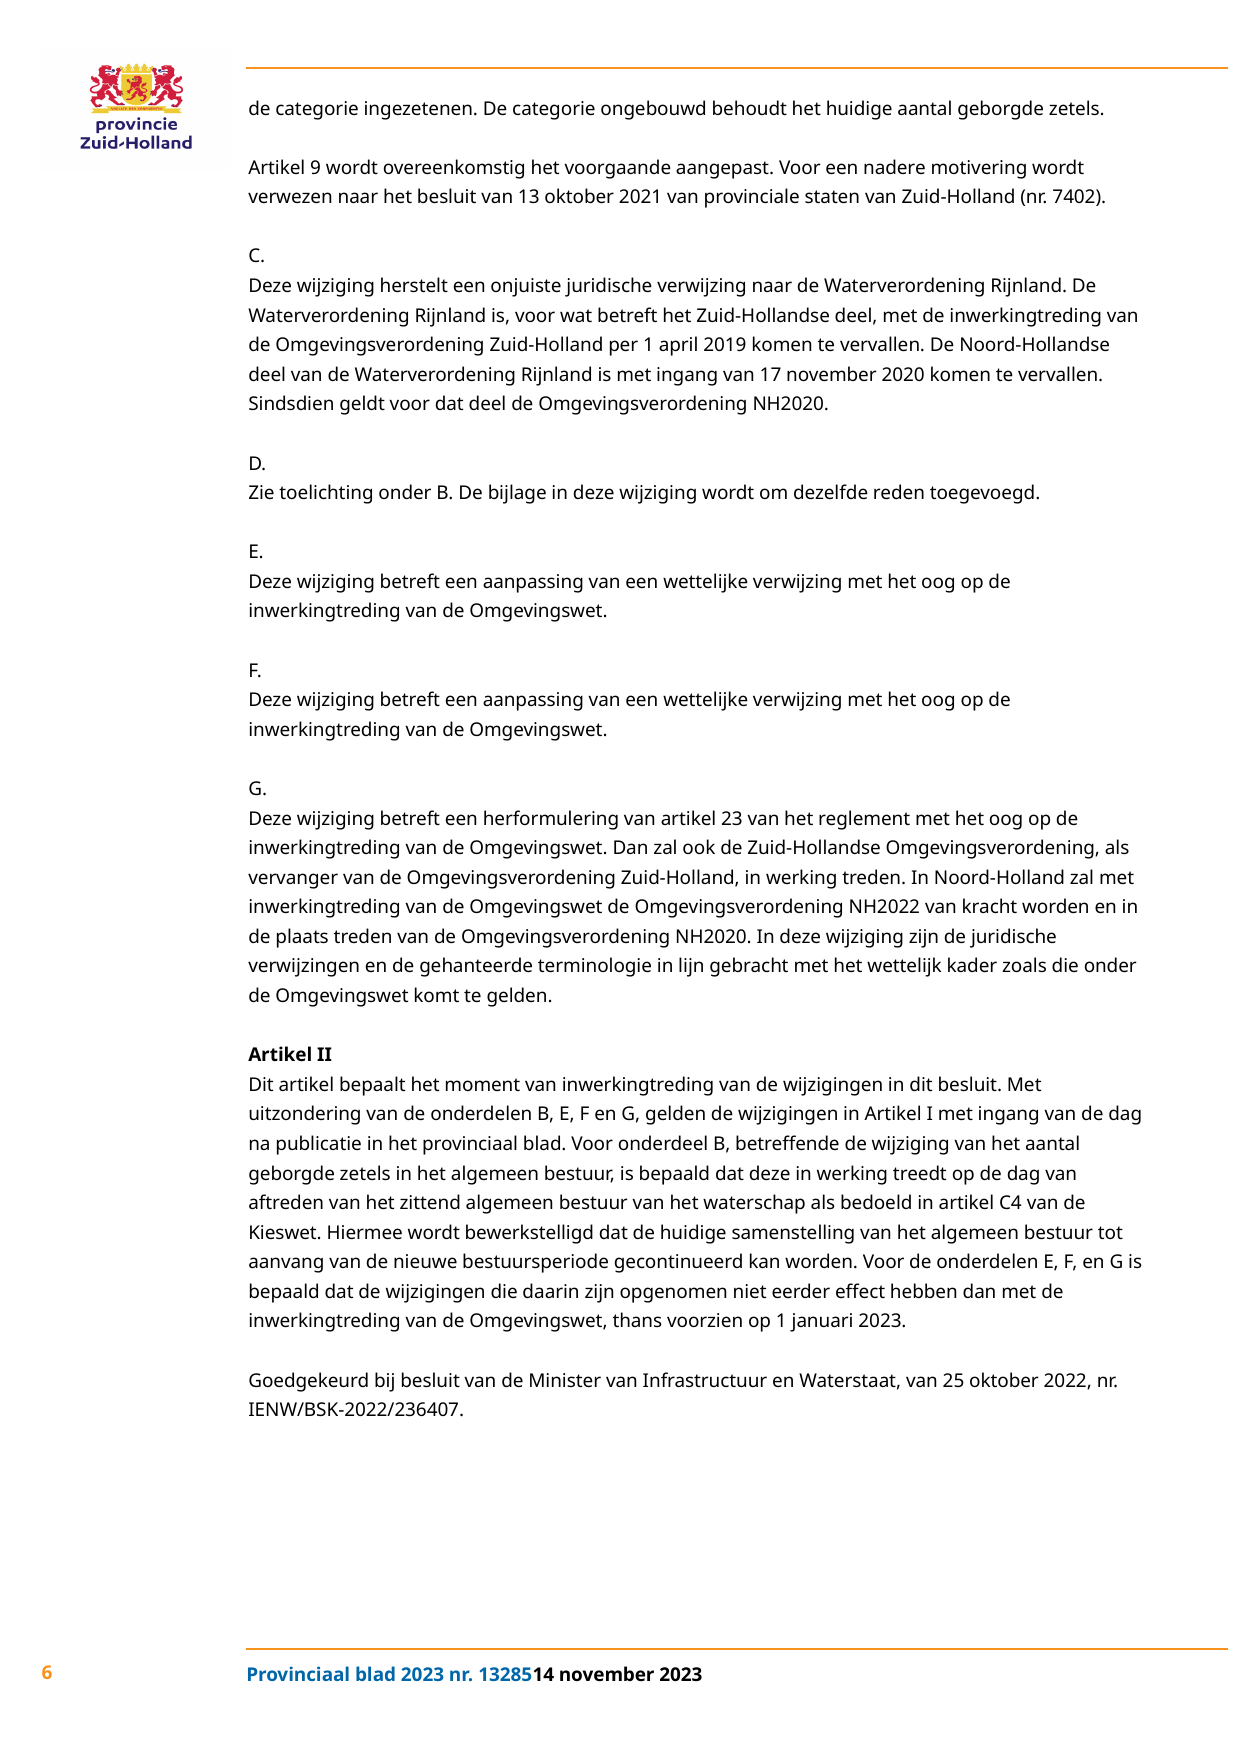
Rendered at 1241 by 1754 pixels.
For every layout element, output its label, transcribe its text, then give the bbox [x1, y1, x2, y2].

picture [41, 47, 231, 172]
text Zie toelichting onder B. De bijlage in deze wijziging wordt om dezelfde reden toegevoegd. [248, 479, 1152, 505]
text E. [248, 538, 1152, 564]
text Deze wijziging betreft een aanpassing van een wettelijke verwijzing met het oog op de inwerkingtreding van de Omgevingswet. [248, 686, 1152, 742]
text G. [248, 775, 1152, 801]
text F. [248, 657, 1152, 683]
text Dit artikel bepaalt het moment van inwerkingtreding van de wijzigingen in dit besluit. Met uitzondering van de onderdelen B, E, F en G, gelden de wijzigingen in Artikel I met ingang van de dag na publicatie in het provinciaal blad. Voor onderdeel B, betreffende de wijziging van het aantal geborgde zetels in het algemeen bestuur, is bepaald dat deze in werking treedt op de dag van aftreden van het zittend algemeen bestuur van het waterschap als bedoeld in artikel C4 van de Kieswet. Hiermee wordt bewerkstelligd dat de huidige samenstelling van het algemeen bestuur tot aanvang van de nieuwe bestuursperiode gecontinueerd kan worden. Voor de onderdelen E, F, en G is bepaald dat de wijzigingen die daarin zijn opgenomen niet eerder effect hebben dan met de inwerkingtreding van de Omgevingswet, thans voorzien op 1 januari 2023. [248, 1071, 1152, 1333]
text Goedgekeurd bij besluit van de Minister van Infrastructuur en Waterstaat, van 25 oktober 2022, nr. IENW/BSK-2022/236407. [248, 1367, 1152, 1422]
text D. [248, 450, 1152, 476]
text Deze wijziging herstelt een onjuiste juridische verwijzing naar de Waterverordening Rijnland. De Waterverordening Rijnland is, voor wat betreft het Zuid-Hollandse deel, met de inwerkingtreding van de Omgevingsverordening Zuid-Holland per 1 april 2019 komen te vervallen. De Noord-Hollandse deel van de Waterverordening Rijnland is met ingang van 17 november 2020 komen te vervallen. Sindsdien geldt voor dat deel de Omgevingsverordening NH2020. [248, 272, 1152, 416]
text Artikel II [248, 1041, 1152, 1067]
text Deze wijziging betreft een herformulering van artikel 23 van het reglement met het oog op de inwerkingtreding van de Omgevingswet. Dan zal ook de Zuid-Hollandse Omgevingsverordening, als vervanger van de Omgevingsverordening Zuid-Holland, in werking treden. In Noord-Holland zal met inwerkingtreding van de Omgevingswet de Omgevingsverordening NH2022 van kracht worden en in de plaats treden van de Omgevingsverordening NH2020. In deze wijziging zijn de juridische verwijzingen en de gehanteerde terminologie in lijn gebracht met het wettelijk kader zoals die onder de Omgevingswet komt te gelden. [248, 805, 1152, 1008]
text Artikel 9 wordt overeenkomstig het voorgaande aangepast. Voor een nadere motivering wordt verwezen naar het besluit van 13 oktober 2021 van provinciale staten van Zuid-Holland (nr. 7402). [248, 154, 1152, 209]
text C. [248, 243, 1152, 268]
text de categorie ingezetenen. De categorie ongebouwd behoudt het huidige aantal geborgde zetels. [248, 95, 1152, 121]
text Deze wijziging betreft een aanpassing van een wettelijke verwijzing met het oog op de inwerkingtreding van de Omgevingswet. [248, 568, 1152, 623]
